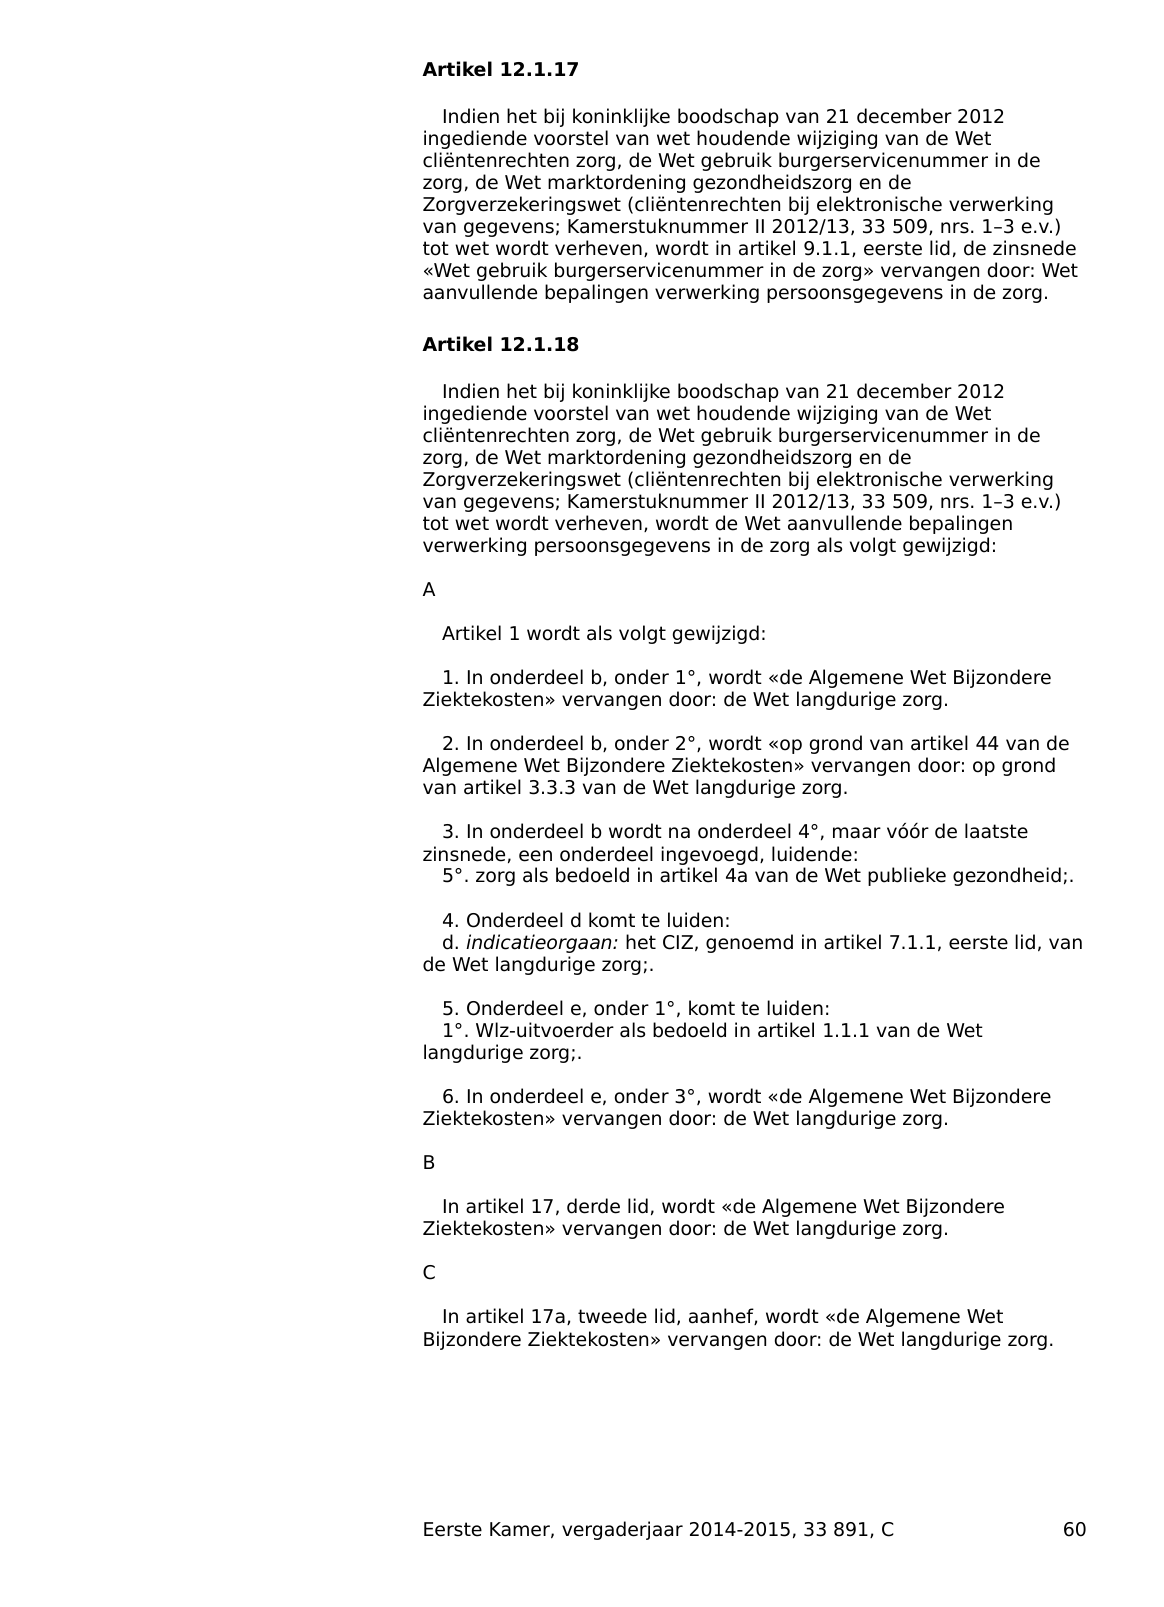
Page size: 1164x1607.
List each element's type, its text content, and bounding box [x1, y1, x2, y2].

subtitle Artikel 12.1.18 [422, 334, 1087, 356]
text 3. In onderdeel b wordt na onderdeel 4°, maar vóór de laatste zinsnede, een onderdeel ingevoegd, luidende: [422, 821, 1087, 865]
text 5. Onderdeel e, onder 1°, komt te luiden: [422, 998, 1087, 1020]
text 4. Onderdeel d komt te luiden: [422, 909, 1087, 932]
text 6. In onderdeel e, onder 3°, wordt «de Algemene Wet Bijzondere Ziektekosten» vervangen door: de Wet langdurige zorg. [422, 1086, 1087, 1130]
text B [422, 1152, 1087, 1174]
text 1. In onderdeel b, onder 1°, wordt «de Algemene Wet Bijzondere Ziektekosten» vervangen door: de Wet langdurige zorg. [422, 667, 1087, 711]
text Indien het bij koninklijke boodschap van 21 december 2012 ingediende voorstel van wet houdende wijziging van de Wet cliëntenrechten zorg, de Wet gebruik burgerservicenummer in de zorg, de Wet marktordening gezondheidszorg en de Zorgverzekeringswet (cliëntenrechten bij elektronische verwerking van gegevens; Kamerstuknummer II 2012/13, 33 509, nrs. 1–3 e.v.) tot wet wordt verheven, wordt in artikel 9.1.1, eerste lid, de zinsnede «Wet gebruik burgerservicenummer in de zorg» vervangen door: Wet aanvullende bepalingen verwerking persoonsgegevens in de zorg. [422, 106, 1087, 304]
text 5°. zorg als bedoeld in artikel 4a van de Wet publieke gezondheid;. [422, 865, 1087, 887]
text In artikel 17, derde lid, wordt «de Algemene Wet Bijzondere Ziektekosten» vervangen door: de Wet langdurige zorg. [422, 1196, 1087, 1240]
text In artikel 17a, tweede lid, aanhef, wordt «de Algemene Wet Bijzondere Ziektekosten» vervangen door: de Wet langdurige zorg. [422, 1306, 1087, 1350]
text A [422, 579, 1087, 601]
text 2. In onderdeel b, onder 2°, wordt «op grond van artikel 44 van de Algemene Wet Bijzondere Ziektekosten» vervangen door: op grond van artikel 3.3.3 van de Wet langdurige zorg. [422, 733, 1087, 799]
text Indien het bij koninklijke boodschap van 21 december 2012 ingediende voorstel van wet houdende wijziging van de Wet cliëntenrechten zorg, de Wet gebruik burgerservicenummer in de zorg, de Wet marktordening gezondheidszorg en de Zorgverzekeringswet (cliëntenrechten bij elektronische verwerking van gegevens; Kamerstuknummer II 2012/13, 33 509, nrs. 1–3 e.v.) tot wet wordt verheven, wordt de Wet aanvullende bepalingen verwerking persoonsgegevens in de zorg als volgt gewijzigd: [422, 381, 1087, 557]
text 1°. Wlz-uitvoerder als bedoeld in artikel 1.1.1 van de Wet langdurige zorg;. [422, 1020, 1087, 1064]
text C [422, 1262, 1087, 1284]
text d. indicatieorgaan: het CIZ, genoemd in artikel 7.1.1, eerste lid, van de Wet langdurige zorg;. [422, 932, 1087, 976]
subtitle Artikel 12.1.17 [422, 59, 1087, 81]
text Artikel 1 wordt als volgt gewijzigd: [422, 623, 1087, 645]
